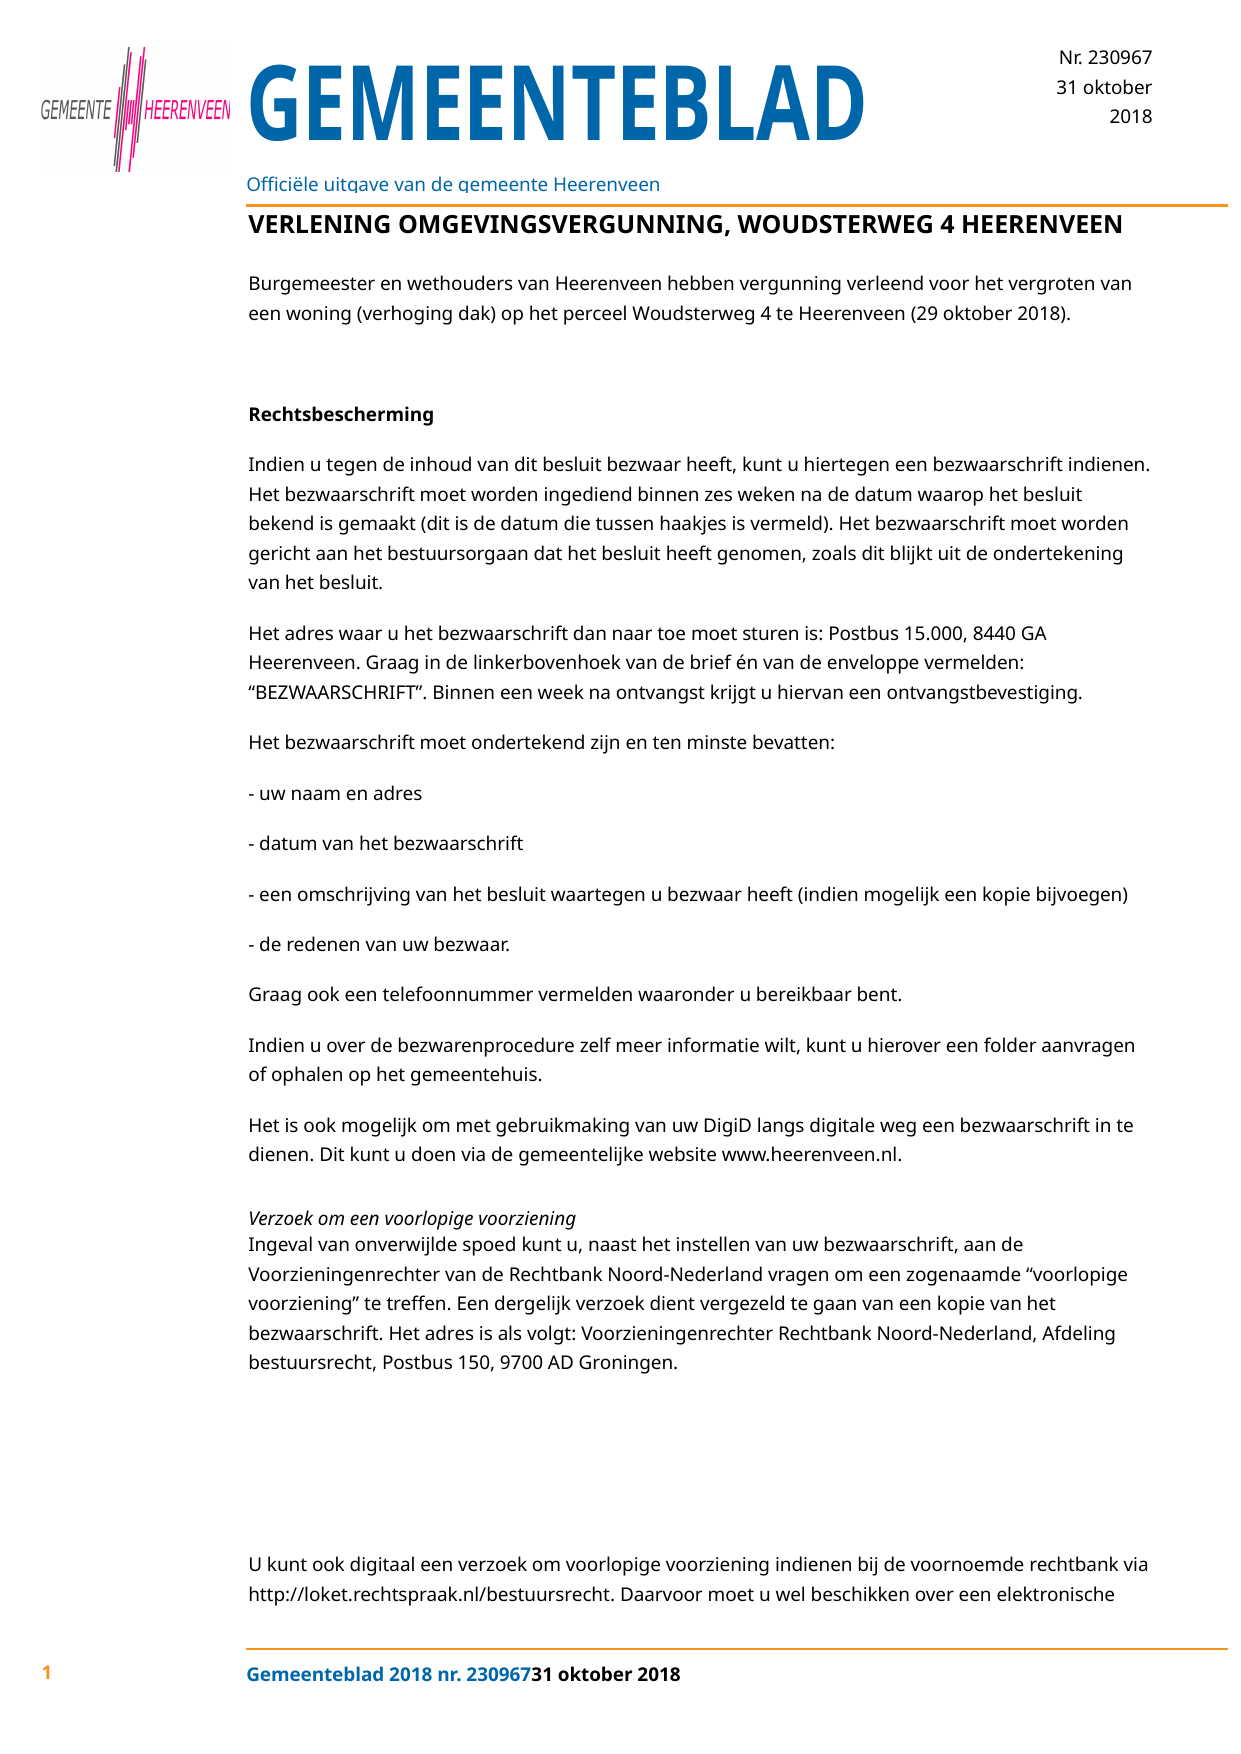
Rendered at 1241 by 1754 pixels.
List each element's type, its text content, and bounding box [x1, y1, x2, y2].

text Rechtsbescherming [248, 401, 1152, 426]
text Het is ook mogelijk om met gebruikmaking van uw DigiD langs digitale weg een bezwaarschrift in te dienen. Dit kunt u doen via de gemeentelijke website www.heerenveen.nl. [248, 1112, 1152, 1167]
text U kunt ook digitaal een verzoek om voorlopige voorziening indienen bij de voornoemde rechtbank via http://loket.rechtspraak.nl/bestuursrecht. Daarvoor moet u wel beschikken over een elektronische [248, 1551, 1152, 1607]
text Ingeval van onverwijlde spoed kunt u, naast het instellen van uw bezwaarschrift, aan de Voorzieningenrechter van de Rechtbank Noord-Nederland vragen om een zogenaamde “voorlopige voorziening” te treffen. Een dergelijk verzoek dient vergezeld te gaan van een kopie van het bezwaarschrift. Het adres is als volgt: Voorzieningenrechter Rechtbank Noord-Nederland, Afdeling bestuursrecht, Postbus 150, 9700 AD Groningen. [248, 1231, 1152, 1375]
text VERLENING OMGEVINGSVERGUNNING, WOUDSTERWEG 4 HEERENVEEN [248, 207, 1152, 241]
text Indien u over de bezwarenprocedure zelf meer informatie wilt, kunt u hierover een folder aanvragen of ophalen op het gemeentehuis. [248, 1032, 1152, 1087]
text Graag ook een telefoonnummer vermelden waaronder u bereikbaar bent. [248, 982, 1152, 1007]
text - uw naam en adres [248, 780, 1152, 806]
text - de redenen van uw bezwaar. [248, 931, 1152, 957]
text - datum van het bezwaarschrift [248, 830, 1152, 856]
text - een omschrijving van het besluit waartegen u bezwaar heeft (indien mogelijk een kopie bijvoegen) [248, 881, 1152, 906]
text Verzoek om een voorlopige voorziening [248, 1206, 1152, 1231]
picture [41, 47, 231, 172]
text Het bezwaarschrift moet ondertekend zijn en ten minste bevatten: [248, 729, 1152, 755]
text Burgemeester en wethouders van Heerenveen hebben vergunning verleend voor het vergroten van een woning (verhoging dak) op het perceel Woudsterweg 4 te Heerenveen (29 oktober 2018). [248, 270, 1152, 326]
text Indien u tegen de inhoud van dit besluit bezwaar heeft, kunt u hiertegen een bezwaarschrift indienen. Het bezwaarschrift moet worden ingediend binnen zes weken na de datum waarop het besluit bekend is gemaakt (dit is de datum die tussen haakjes is vermeld). Het bezwaarschrift moet worden gericht aan het bestuursorgaan dat het besluit heeft genomen, zoals dit blijkt uit de ondertekening van het besluit. [248, 451, 1152, 595]
text Het adres waar u het bezwaarschrift dan naar toe moet sturen is: Postbus 15.000, 8440 GA Heerenveen. Graag in de linkerbovenhoek van de brief én van de enveloppe vermelden: “BEZWAARSCHRIFT”. Binnen een week na ontvangst krijgt u hiervan een ontvangstbevestiging. [248, 620, 1152, 705]
